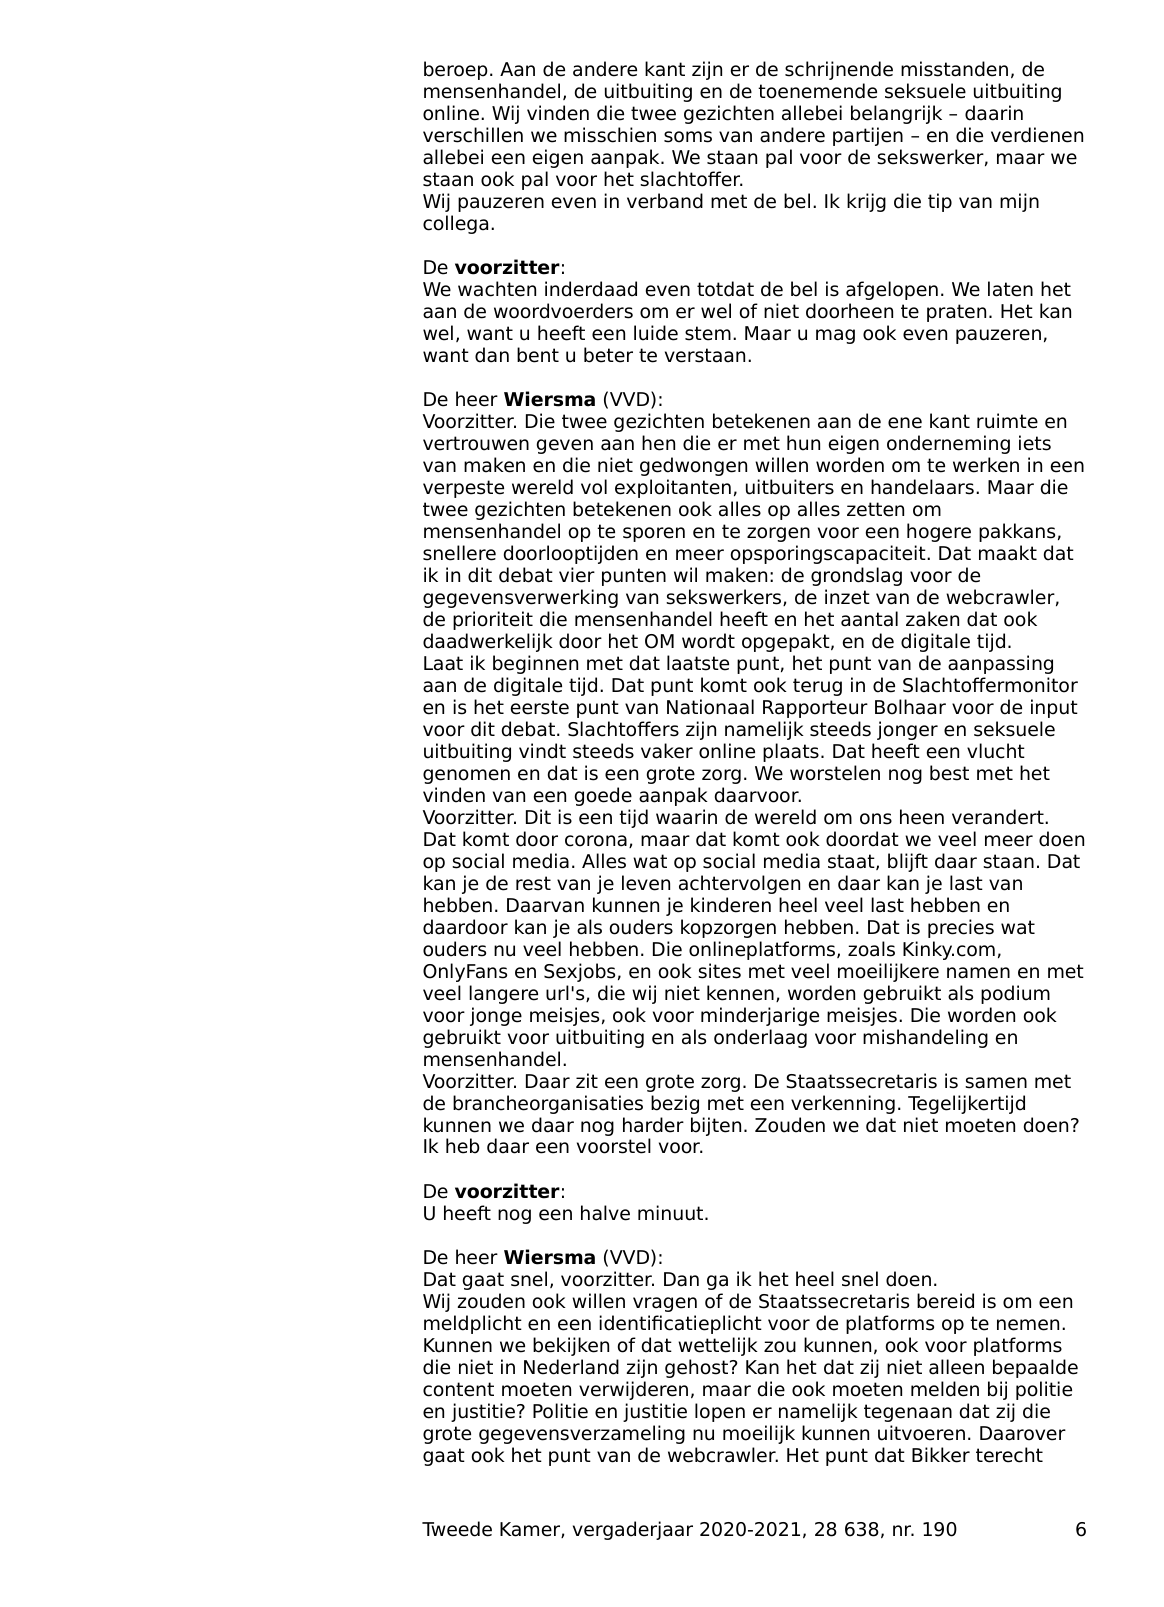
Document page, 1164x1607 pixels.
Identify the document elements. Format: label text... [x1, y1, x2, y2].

text Voorzitter. Die twee gezichten betekenen aan de ene kant ruimte en vertrouwen geven aan hen die er met hun eigen onderneming iets van maken en die niet gedwongen willen worden om te werken in een verpeste wereld vol exploitanten, uitbuiters en handelaars. Maar die twee gezichten betekenen ook alles op alles zetten om mensenhandel op te sporen en te zorgen voor een hogere pakkans, snellere doorlooptijden en meer opsporingscapaciteit. Dat maakt dat ik in dit debat vier punten wil maken: de grondslag voor de gegevensverwerking van sekswerkers, de inzet van de webcrawler, de prioriteit die mensenhandel heeft en het aantal zaken dat ook daadwerkelijk door het OM wordt opgepakt, en de digitale tijd. [422, 411, 1087, 653]
text Wij zouden ook willen vragen of de Staatssecretaris bereid is om een meldplicht en een identificatieplicht voor de platforms op te nemen. Kunnen we bekijken of dat wettelijk zou kunnen, ook voor platforms die niet in Nederland zijn gehost? Kan het dat zij niet alleen bepaalde content moeten verwijderen, maar die ook moeten melden bij politie en justitie? Politie en justitie lopen er namelijk tegenaan dat zij die grote gegevensverzameling nu moeilijk kunnen uitvoeren. Daarover gaat ook het punt van de webcrawler. Het punt dat Bikker terecht [422, 1291, 1087, 1467]
text beroep. Aan de andere kant zijn er de schrijnende misstanden, de mensenhandel, de uitbuiting en de toenemende seksuele uitbuiting online. Wij vinden die twee gezichten allebei belangrijk – daarin verschillen we misschien soms van andere partijen – en die verdienen allebei een eigen aanpak. We staan pal voor de sekswerker, maar we staan ook pal voor het slachtoffer. [422, 59, 1087, 191]
text U heeft nog een halve minuut. [422, 1203, 1087, 1224]
text De heer Wiersma (VVD): [422, 1247, 1087, 1269]
text Dat gaat snel, voorzitter. Dan ga ik het heel snel doen. [422, 1269, 1087, 1291]
text Voorzitter. Dit is een tijd waarin de wereld om ons heen verandert. Dat komt door corona, maar dat komt ook doordat we veel meer doen op social media. Alles wat op social media staat, blijft daar staan. Dat kan je de rest van je leven achtervolgen en daar kan je last van hebben. Daarvan kunnen je kinderen heel veel last hebben en daardoor kan je als ouders kopzorgen hebben. Dat is precies wat ouders nu veel hebben. Die onlineplatforms, zoals Kinky.com, OnlyFans en Sexjobs, en ook sites met veel moeilijkere namen en met veel langere url's, die wij niet kennen, worden gebruikt als podium voor jonge meisjes, ook voor minderjarige meisjes. Die worden ook gebruikt voor uitbuiting en als onderlaag voor mishandeling en mensenhandel. [422, 807, 1087, 1071]
text We wachten inderdaad even totdat de bel is afgelopen. We laten het aan de woordvoerders om er wel of niet doorheen te praten. Het kan wel, want u heeft een luide stem. Maar u mag ook even pauzeren, want dan bent u beter te verstaan. [422, 279, 1087, 367]
text Voorzitter. Daar zit een grote zorg. De Staatssecretaris is samen met de brancheorganisaties bezig met een verkenning. Tegelijkertijd kunnen we daar nog harder bijten. Zouden we dat niet moeten doen? Ik heb daar een voorstel voor. [422, 1071, 1087, 1158]
text Wij pauzeren even in verband met de bel. Ik krijg die tip van mijn collega. [422, 191, 1087, 235]
text De voorzitter: [422, 1181, 1087, 1203]
text Laat ik beginnen met dat laatste punt, het punt van de aanpassing aan de digitale tijd. Dat punt komt ook terug in de Slachtoffermonitor en is het eerste punt van Nationaal Rapporteur Bolhaar voor de input voor dit debat. Slachtoffers zijn namelijk steeds jonger en seksuele uitbuiting vindt steeds vaker online plaats. Dat heeft een vlucht genomen en dat is een grote zorg. We worstelen nog best met het vinden van een goede aanpak daarvoor. [422, 653, 1087, 807]
text De heer Wiersma (VVD): [422, 389, 1087, 411]
text De voorzitter: [422, 257, 1087, 279]
